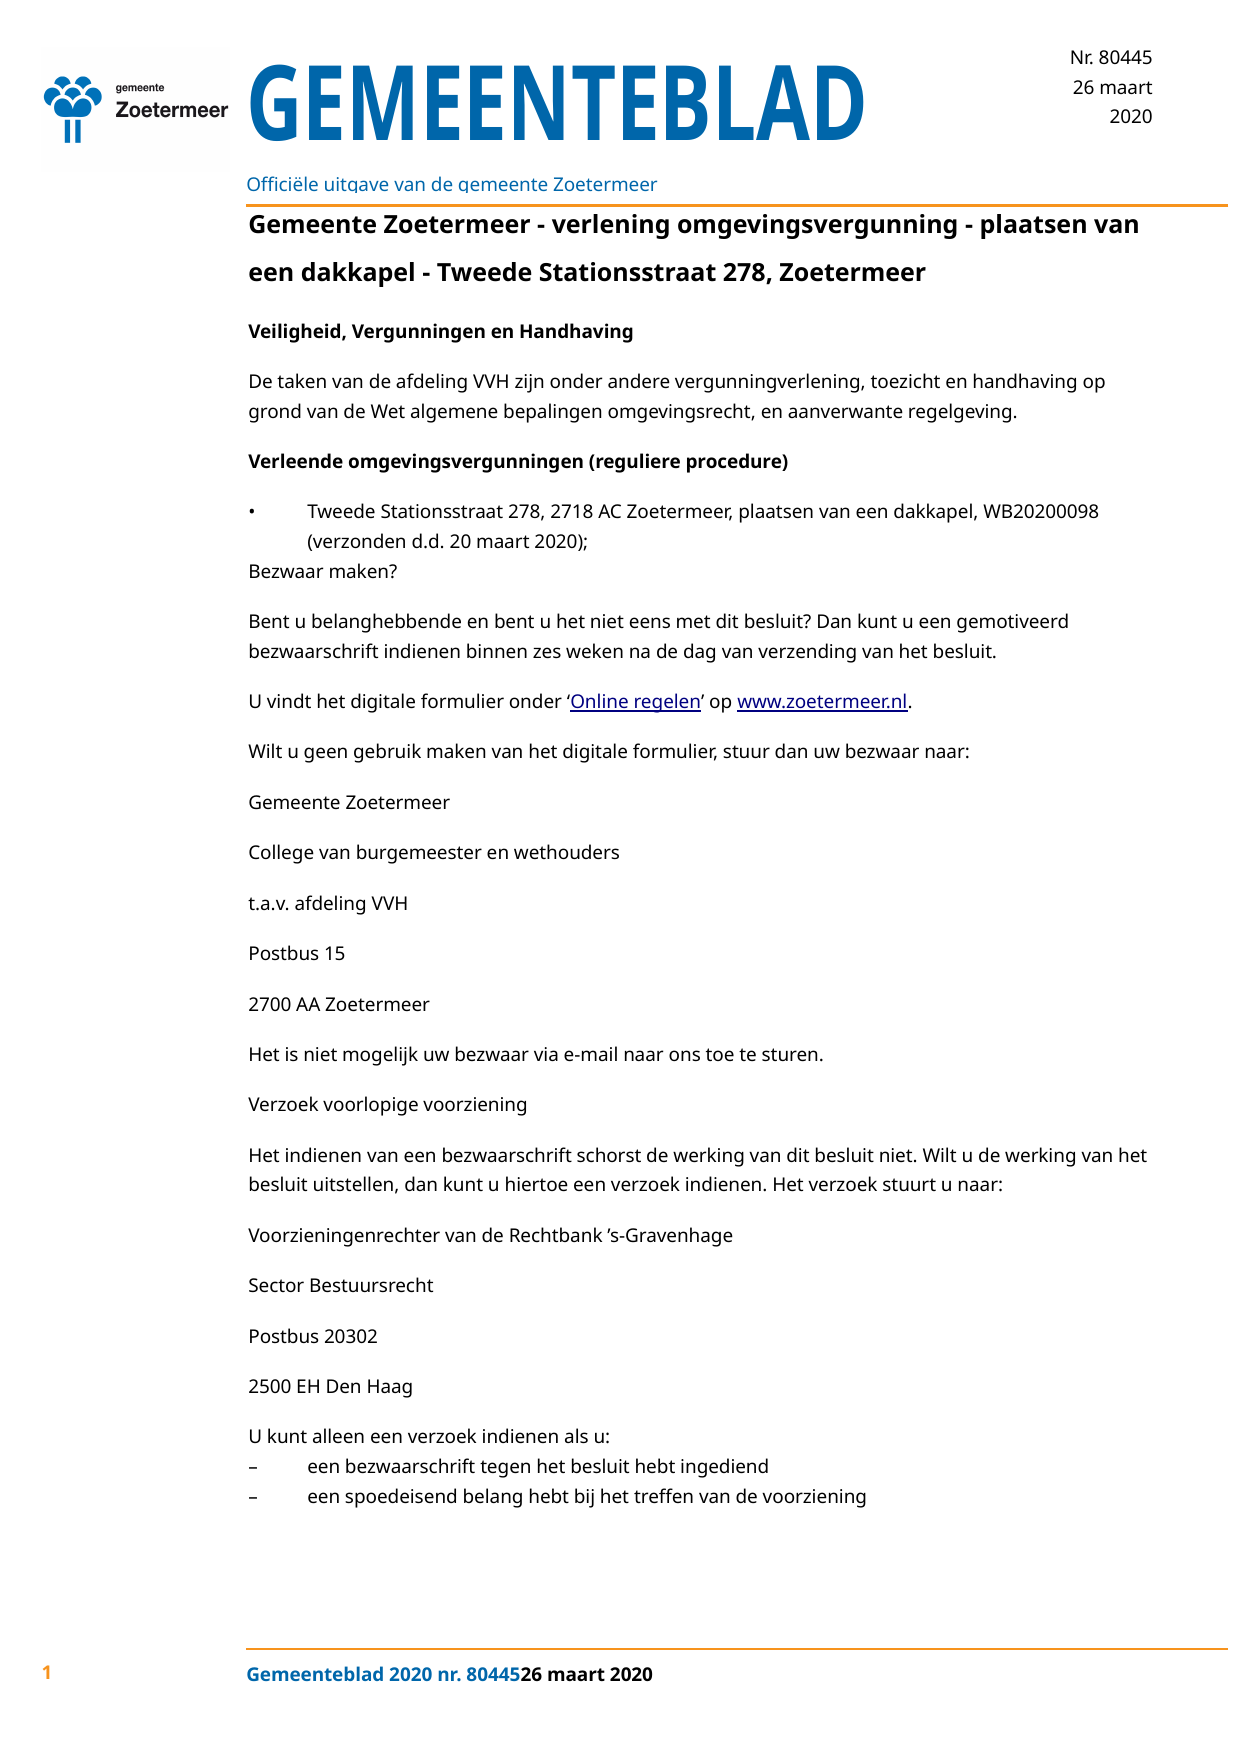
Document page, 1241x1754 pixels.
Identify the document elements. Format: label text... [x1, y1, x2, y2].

text 2700 AA Zoetermeer [248, 991, 1152, 1017]
text Verzoek voorlopige voorziening [248, 1092, 1152, 1117]
text t.a.v. afdeling VVH [248, 890, 1152, 916]
text Veiligheid, Vergunningen en Handhaving [248, 318, 1152, 344]
text Het indienen van een bezwaarschrift schorst de werking van dit besluit niet. Wilt u de werking van het besluit uitstellen, dan kunt u hiertoe een verzoek indienen. Het verzoek stuurt u naar: [248, 1142, 1152, 1197]
text College van burgemeester en wethouders [248, 839, 1152, 865]
picture [41, 47, 231, 172]
text Gemeente Zoetermeer - verlening omgevingsvergunning - plaatsen van een dakkapel - Tweede Stationsstraat 278, Zoetermeer [248, 207, 1152, 288]
text U vindt het digitale formulier onder ‘Online regelen’ op www.zoetermeer.nl. [248, 688, 1152, 714]
text Verleende omgevingsvergunningen (reguliere procedure) [248, 448, 1152, 474]
text Wilt u geen gebruik maken van het digitale formulier, stuur dan uw bezwaar naar: [248, 739, 1152, 764]
text Gemeente Zoetermeer [248, 789, 1152, 815]
list een bezwaarschrift tegen het besluit hebt ingediend [248, 1453, 1152, 1479]
list Tweede Stationsstraat 278, 2718 AC Zoetermeer, plaatsen van een dakkapel, WB20200098 (verzonden d.d. 20 maart 2020); [248, 499, 1152, 554]
text Postbus 20302 [248, 1323, 1152, 1349]
text 2500 EH Den Haag [248, 1373, 1152, 1399]
text Het is niet mogelijk uw bezwaar via e-mail naar ons toe te sturen. [248, 1041, 1152, 1067]
text Voorzieningenrechter van de Rechtbank ’s-Gravenhage [248, 1222, 1152, 1248]
text U kunt alleen een verzoek indienen als u: [248, 1424, 1152, 1449]
text De taken van de afdeling VVH zijn onder andere vergunningverlening, toezicht en handhaving op grond van de Wet algemene bepalingen omgevingsrecht, en aanverwante regelgeving. [248, 368, 1152, 424]
text Bezwaar maken? [248, 558, 1152, 584]
list een spoedeisend belang hebt bij het treffen van de voorziening [248, 1483, 1152, 1509]
text Bent u belanghebbende en bent u het niet eens met dit besluit? Dan kunt u een gemotiveerd bezwaarschrift indienen binnen zes weken na de dag van verzending van het besluit. [248, 608, 1152, 664]
text Sector Bestuursrecht [248, 1272, 1152, 1298]
text Postbus 15 [248, 940, 1152, 966]
